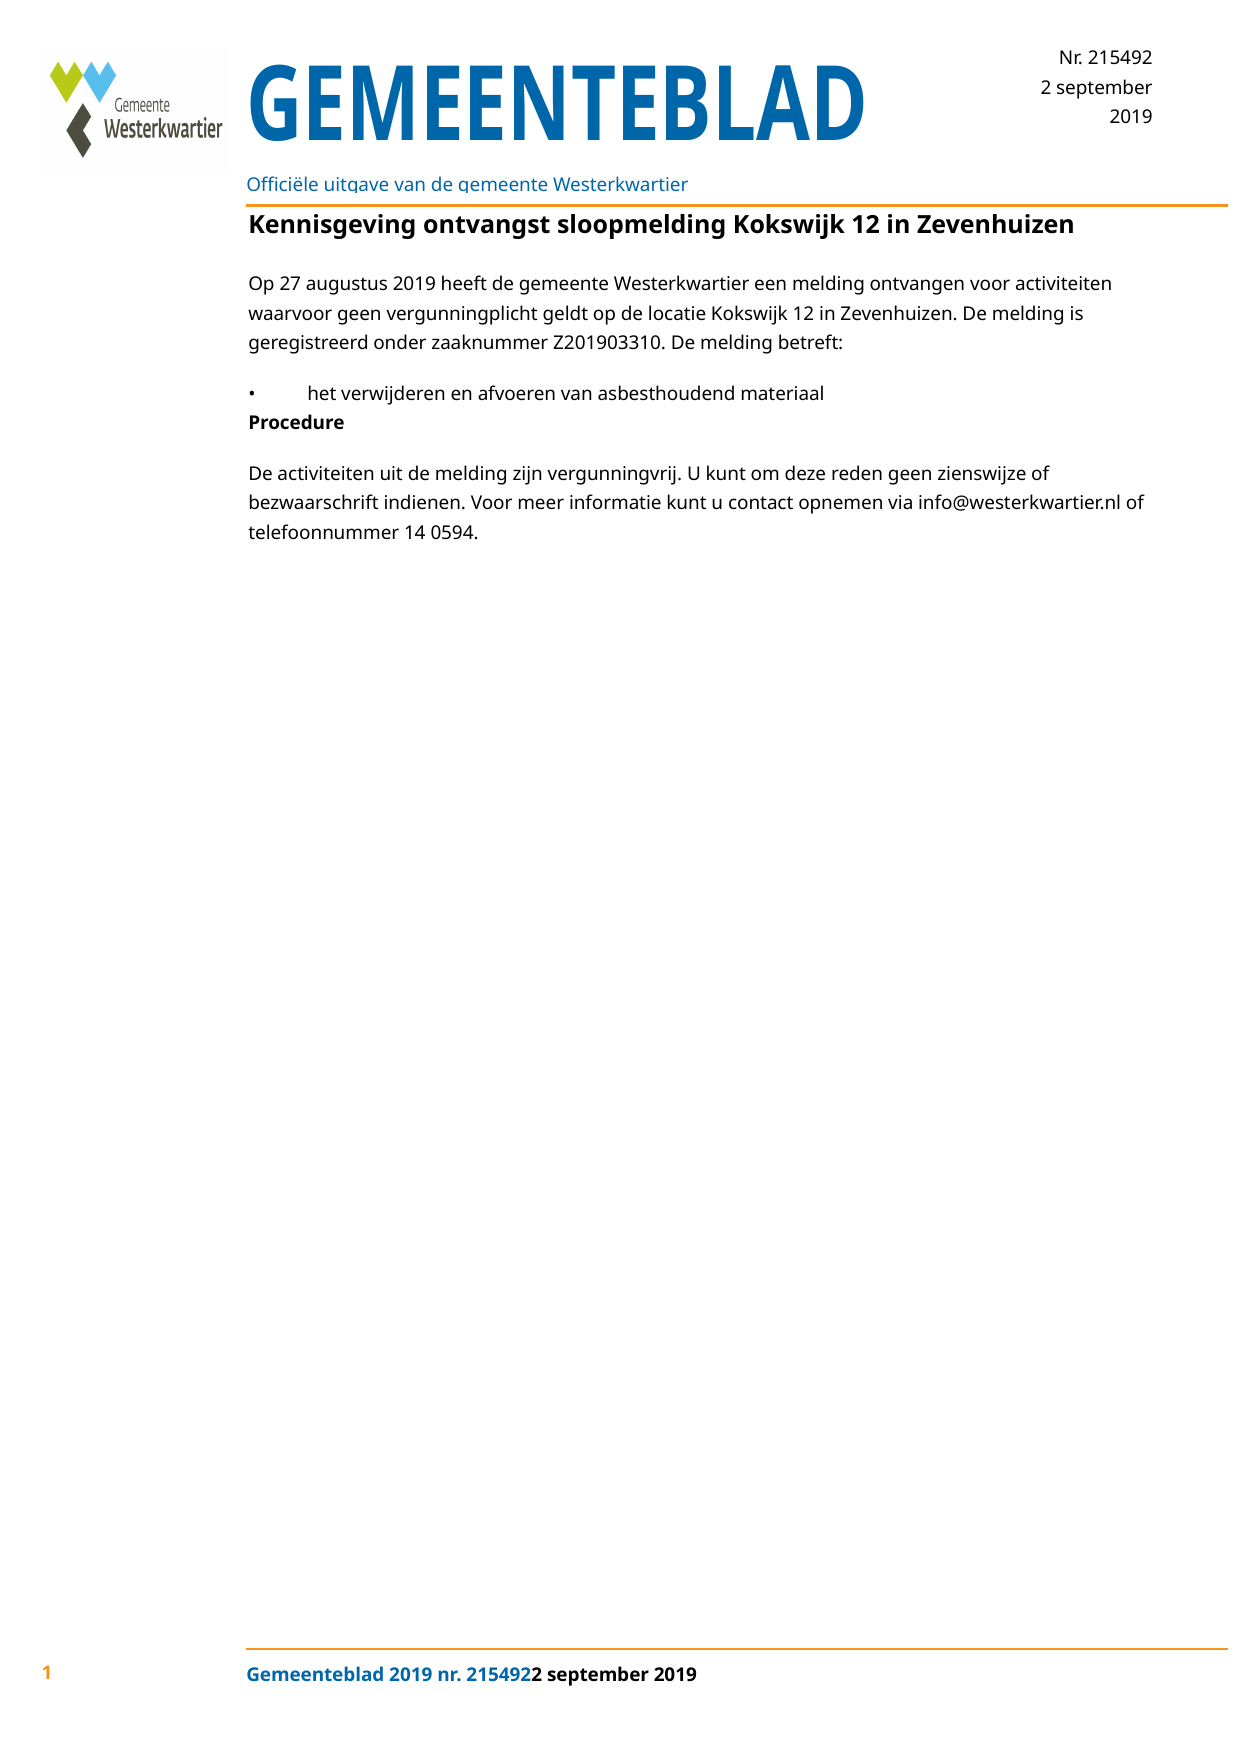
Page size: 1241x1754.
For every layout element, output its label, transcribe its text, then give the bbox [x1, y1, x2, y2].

text Procedure [248, 409, 1152, 435]
text De activiteiten uit de melding zijn vergunningvrij. U kunt om deze reden geen zienswijze of bezwaarschrift indienen. Voor meer informatie kunt u contact opnemen via info@westerkwartier.nl of telefoonnummer 14 0594. [248, 460, 1152, 545]
text Kennisgeving ontvangst sloopmelding Kokswijk 12 in Zevenhuizen [248, 207, 1152, 241]
picture [41, 47, 231, 172]
list het verwijderen en afvoeren van asbesthoudend materiaal [248, 380, 1152, 406]
text Op 27 augustus 2019 heeft de gemeente Westerkwartier een melding ontvangen voor activiteiten waarvoor geen vergunningplicht geldt op de locatie Kokswijk 12 in Zevenhuizen. De melding is geregistreerd onder zaaknummer Z201903310. De melding betreft: [248, 270, 1152, 355]
